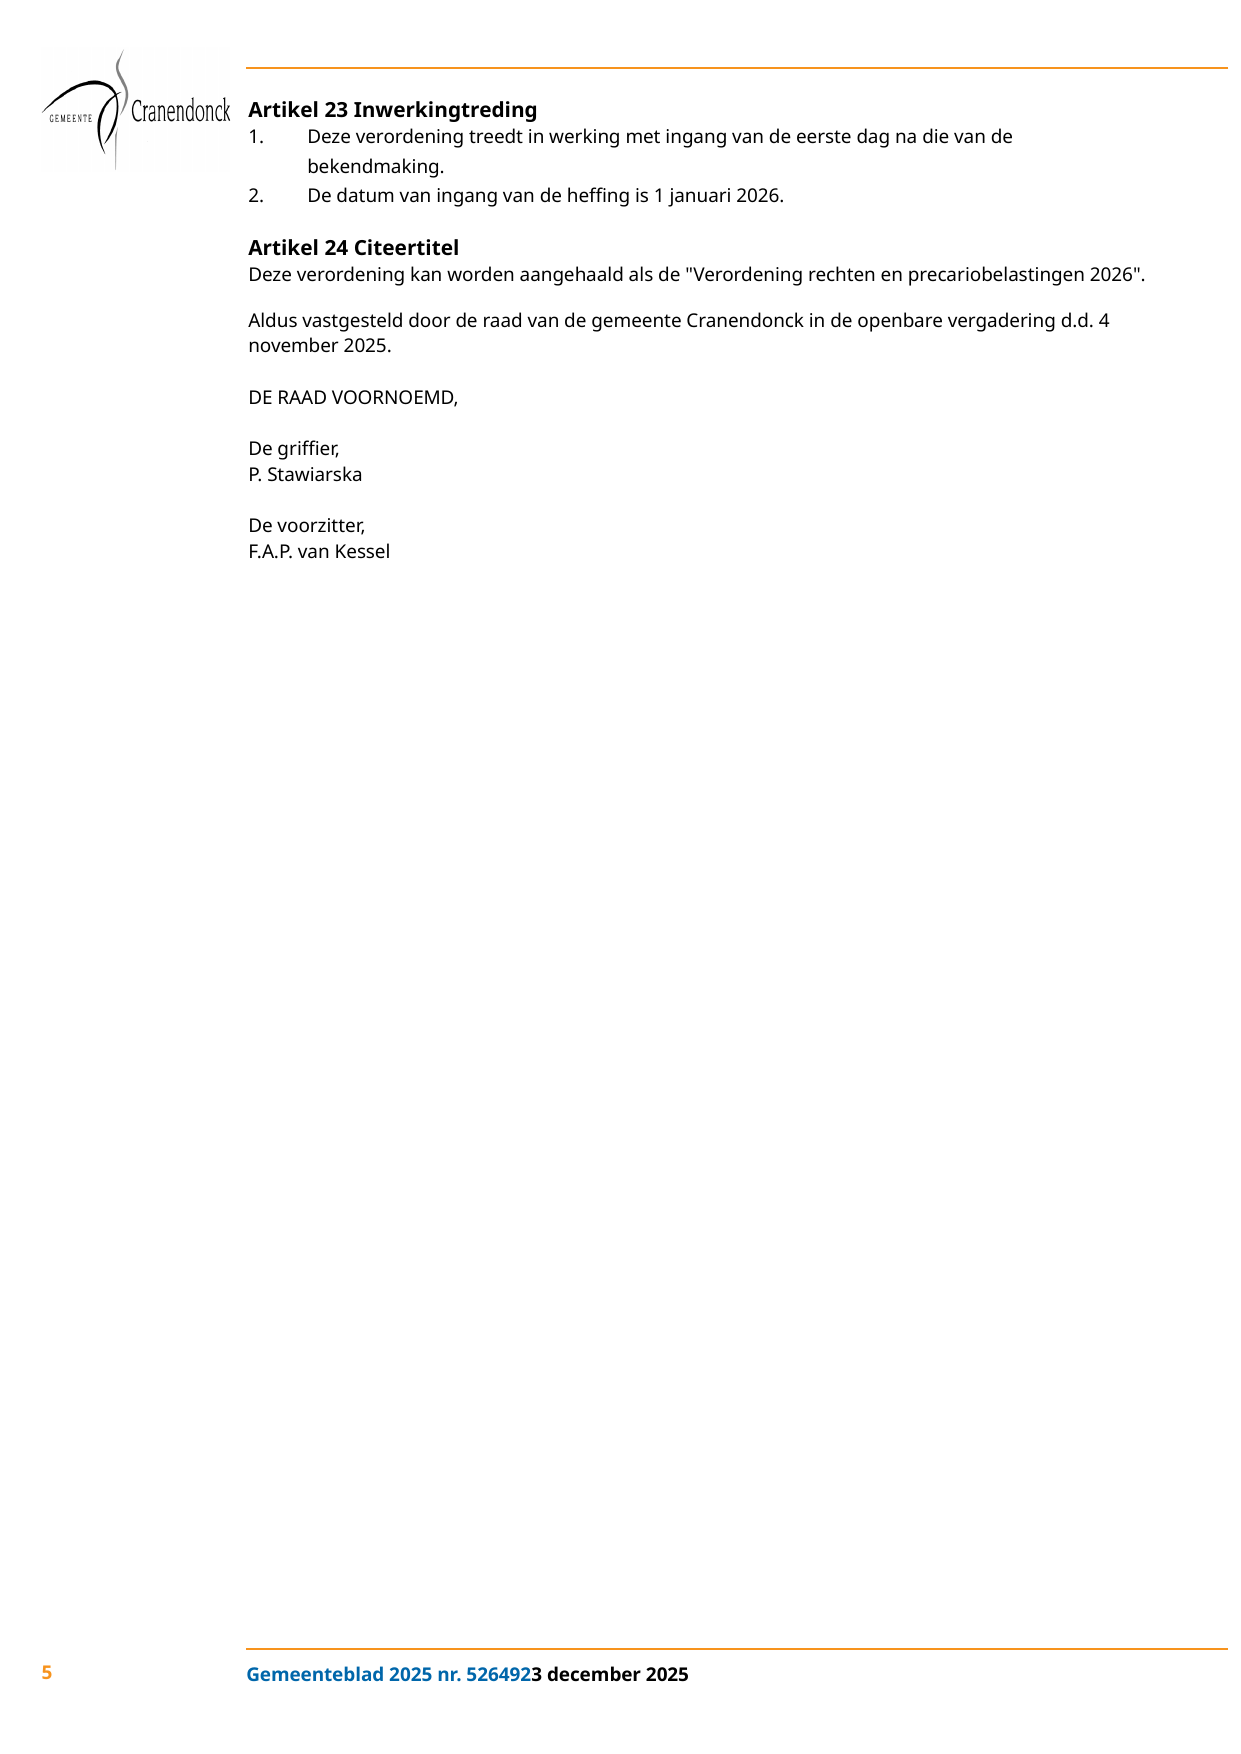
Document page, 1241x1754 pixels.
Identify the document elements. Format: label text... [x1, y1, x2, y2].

text P. Stawiarska [248, 461, 1152, 487]
text De voorzitter, [248, 513, 1152, 538]
text De griffier, [248, 436, 1152, 461]
text DE RAAD VOORNOEMD, [248, 384, 1152, 410]
list Deze verordening treedt in werking met ingang van de eerste dag na die van de bekendmaking. [248, 123, 1152, 178]
text Artikel 24 Citeertitel [248, 233, 1152, 261]
text F.A.P. van Kessel [248, 538, 1152, 564]
text Artikel 23 Inwerkingtreding [248, 95, 1152, 123]
list De datum van ingang van de heffing is 1 januari 2026. [248, 182, 1152, 208]
text Deze verordening kan worden aangehaald als de "Verordening rechten en precariobelastingen 2026". [248, 261, 1152, 287]
text Aldus vastgesteld door de raad van de gemeente Cranendonck in de openbare vergadering d.d. 4 november 2025. [248, 307, 1152, 358]
picture [41, 47, 231, 172]
